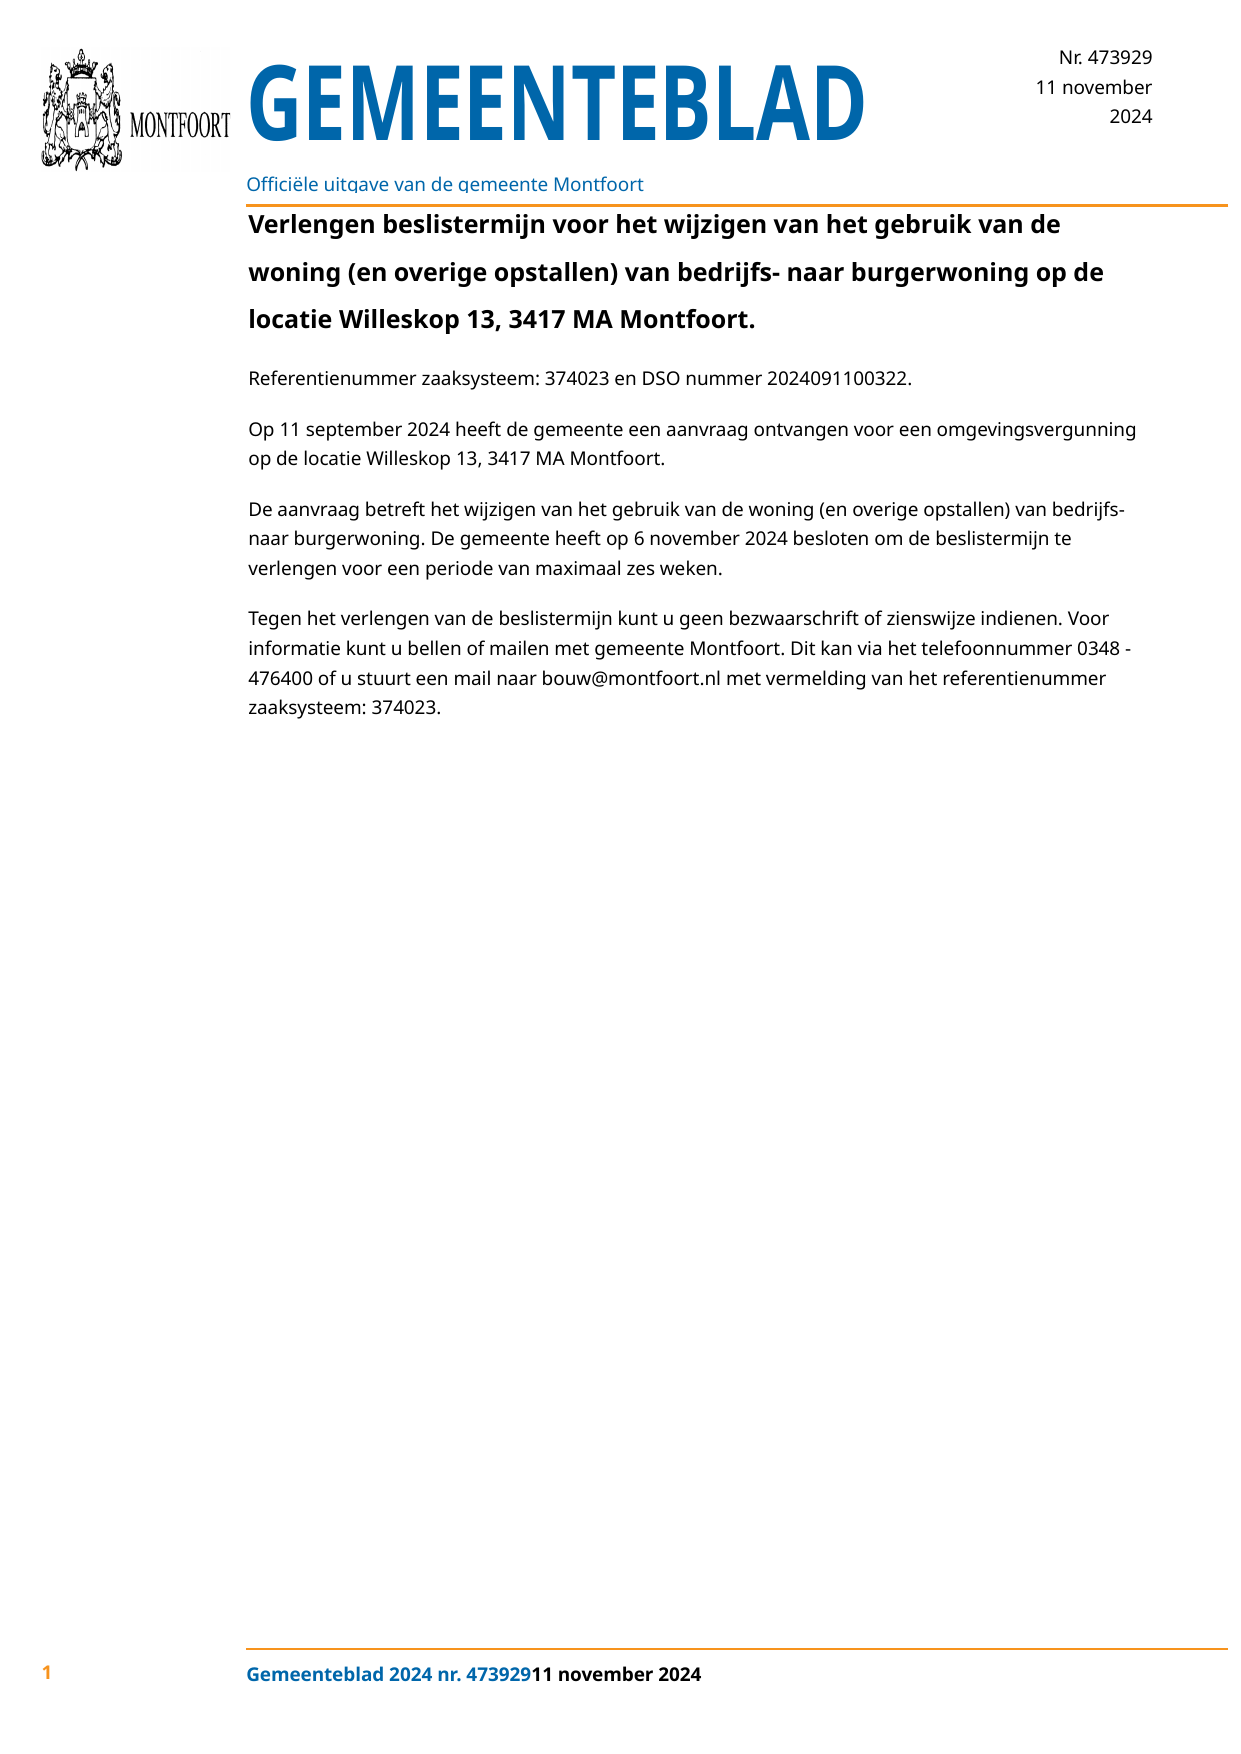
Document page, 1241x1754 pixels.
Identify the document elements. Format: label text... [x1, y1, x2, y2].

text Tegen het verlengen van de beslistermijn kunt u geen bezwaarschrift of zienswijze indienen. Voor informatie kunt u bellen of mailen met gemeente Montfoort. Dit kan via het telefoonnummer 0348 - 476400 of u stuurt een mail naar bouw@montfoort.nl met vermelding van het referentienummer zaaksysteem: 374023. [248, 606, 1152, 720]
text Verlengen beslistermijn voor het wijzigen van het gebruik van de woning (en overige opstallen) van bedrijfs- naar burgerwoning op de locatie Willeskop 13, 3417 MA Montfoort. [248, 207, 1152, 336]
text Referentienummer zaaksysteem: 374023 en DSO nummer 2024091100322. [248, 366, 1152, 391]
text De aanvraag betreft het wijzigen van het gebruik van de woning (en overige opstallen) van bedrijfs- naar burgerwoning. De gemeente heeft op 6 november 2024 besloten om de beslistermijn te verlengen voor een periode van maximaal zes weken. [248, 496, 1152, 581]
picture [41, 47, 231, 172]
text Op 11 september 2024 heeft de gemeente een aanvraag ontvangen voor een omgevingsvergunning op de locatie Willeskop 13, 3417 MA Montfoort. [248, 416, 1152, 471]
